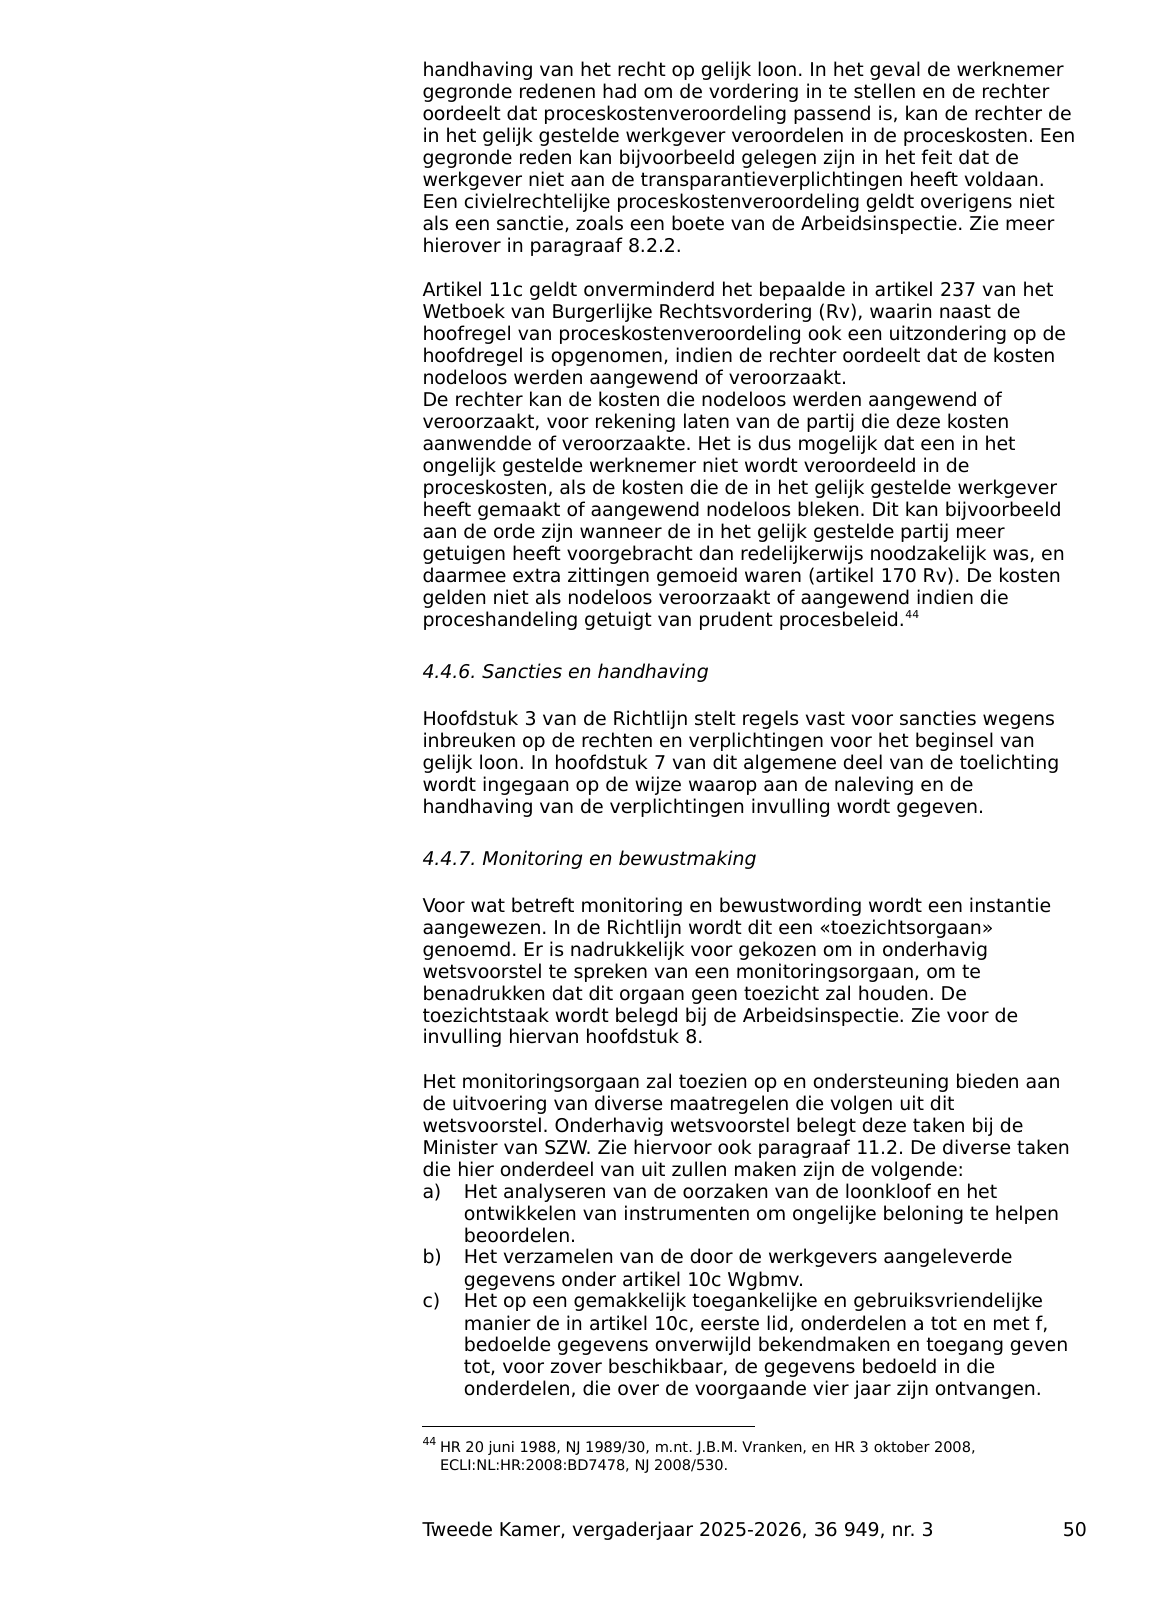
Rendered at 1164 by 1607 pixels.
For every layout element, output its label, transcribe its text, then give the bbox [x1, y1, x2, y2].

text b) Het verzamelen van de door de werkgevers aangeleverde gegevens onder artikel 10c Wgbmv. [422, 1246, 1087, 1290]
text HR 20 juni 1988, NJ 1989/30, m.nt. J.B.M. Vranken, en HR 3 oktober 2008, ECLI:NL:HR:2008:BD7478, NJ 2008/530. [422, 1435, 1087, 1474]
text Hoofdstuk 3 van de Richtlijn stelt regels vast voor sancties wegens inbreuken op de rechten en verplichtingen voor het beginsel van gelijk loon. In hoofdstuk 7 van dit algemene deel van de toelichting wordt ingegaan op de wijze waarop aan de naleving en de handhaving van de verplichtingen invulling wordt gegeven. [422, 708, 1087, 818]
subtitle 4.4.6. Sancties en handhaving [422, 661, 1087, 683]
text Het monitoringsorgaan zal toezien op en ondersteuning bieden aan de uitvoering van diverse maatregelen die volgen uit dit wetsvoorstel. Onderhavig wetsvoorstel belegt deze taken bij de Minister van SZW. Zie hiervoor ook paragraaf 11.2. De diverse taken die hier onderdeel van uit zullen maken zijn de volgende: [422, 1071, 1087, 1181]
text Artikel 11c geldt onverminderd het bepaalde in artikel 237 van het Wetboek van Burgerlijke Rechtsvordering (Rv), waarin naast de hoofregel van proceskostenveroordeling ook een uitzondering op de hoofdregel is opgenomen, indien de rechter oordeelt dat de kosten nodeloos werden aangewend of veroorzaakt. [422, 279, 1087, 389]
text a) Het analyseren van de oorzaken van de loonkloof en het ontwikkelen van instrumenten om ongelijke beloning te helpen beoordelen. [422, 1181, 1087, 1246]
text c) Het op een gemakkelijk toegankelijke en gebruiksvriendelijke manier de in artikel 10c, eerste lid, onderdelen a tot en met f, bedoelde gegevens onverwijld bekendmaken en toegang geven tot, voor zover beschikbaar, de gegevens bedoeld in die onderdelen, die over de voorgaande vier jaar zijn ontvangen. [422, 1290, 1087, 1400]
subtitle 4.4.7. Monitoring en bewustmaking [422, 848, 1087, 869]
text Voor wat betreft monitoring en bewustwording wordt een instantie aangewezen. In de Richtlijn wordt dit een «toezichtsorgaan» genoemd. Er is nadrukkelijk voor gekozen om in onderhavig wetsvoorstel te spreken van een monitoringsorgaan, om te benadrukken dat dit orgaan geen toezicht zal houden. De toezichtstaak wordt belegd bij de Arbeidsinspectie. Zie voor de invulling hiervan hoofdstuk 8. [422, 894, 1087, 1048]
text handhaving van het recht op gelijk loon. In het geval de werknemer gegronde redenen had om de vordering in te stellen en de rechter oordeelt dat proceskostenveroordeling passend is, kan de rechter de in het gelijk gestelde werkgever veroordelen in de proceskosten. Een gegronde reden kan bijvoorbeeld gelegen zijn in het feit dat de werkgever niet aan de transparantieverplichtingen heeft voldaan. Een civielrechtelijke proceskostenveroordeling geldt overigens niet als een sanctie, zoals een boete van de Arbeidsinspectie. Zie meer hierover in paragraaf 8.2.2. [422, 59, 1087, 257]
text De rechter kan de kosten die nodeloos werden aangewend of veroorzaakt, voor rekening laten van de partij die deze kosten aanwendde of veroorzaakte. Het is dus mogelijk dat een in het ongelijk gestelde werknemer niet wordt veroordeeld in de proceskosten, als de kosten die de in het gelijk gestelde werkgever heeft gemaakt of aangewend nodeloos bleken. Dit kan bijvoorbeeld aan de orde zijn wanneer de in het gelijk gestelde partij meer getuigen heeft voorgebracht dan redelijkerwijs noodzakelijk was, en daarmee extra zittingen gemoeid waren (artikel 170 Rv). De kosten gelden niet als nodeloos veroorzaakt of aangewend indien die proceshandeling getuigt van prudent procesbeleid. [422, 389, 1087, 631]
